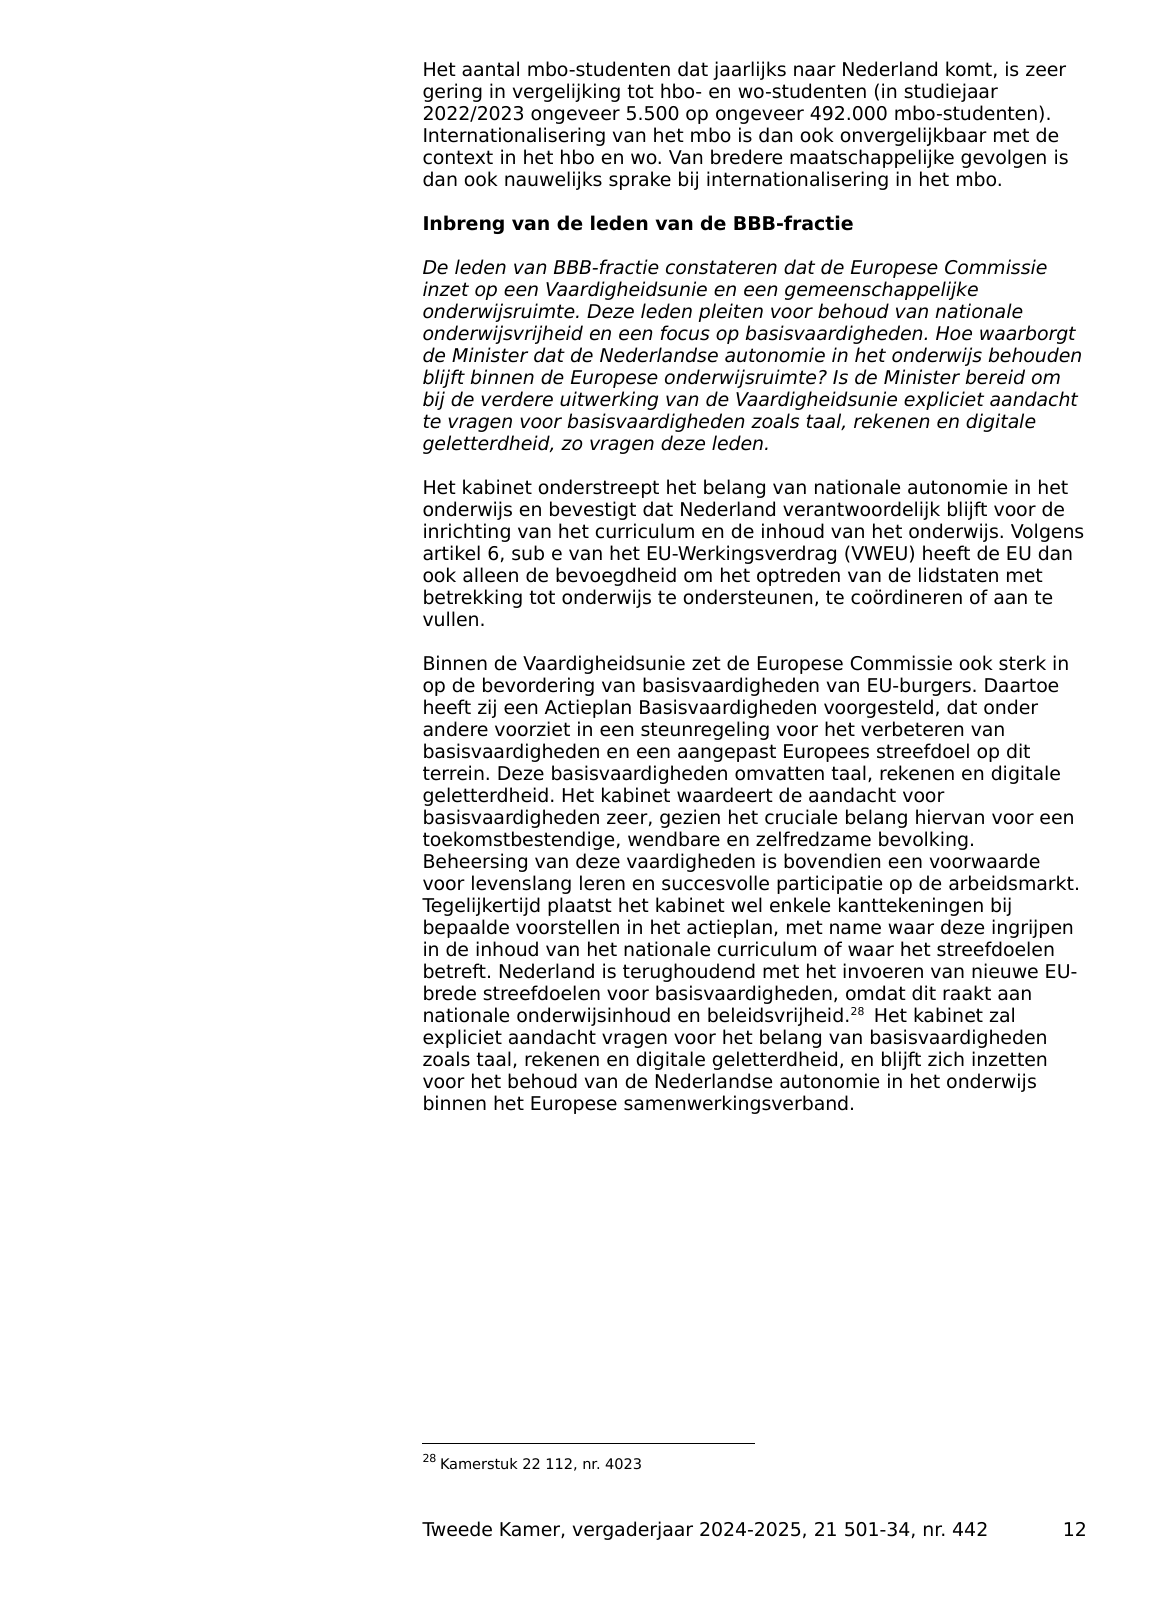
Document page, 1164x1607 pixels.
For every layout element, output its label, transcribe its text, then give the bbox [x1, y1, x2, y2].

subtitle Inbreng van de leden van de BBB-fractie [422, 213, 1087, 235]
text Het aantal mbo-studenten dat jaarlijks naar Nederland komt, is zeer gering in vergelijking tot hbo- en wo-studenten (in studiejaar 2022/2023 ongeveer 5.500 op ongeveer 492.000 mbo-studenten). Internationalisering van het mbo is dan ook onvergelijkbaar met de context in het hbo en wo. Van bredere maatschappelijke gevolgen is dan ook nauwelijks sprake bij internationalisering in het mbo. [422, 59, 1087, 191]
text Kamerstuk 22 112, nr. 4023 [422, 1452, 1087, 1474]
text Binnen de Vaardigheidsunie zet de Europese Commissie ook sterk in op de bevordering van basisvaardigheden van EU-burgers. Daartoe heeft zij een Actieplan Basisvaardigheden voorgesteld, dat onder andere voorziet in een steunregeling voor het verbeteren van basisvaardigheden en een aangepast Europees streefdoel op dit terrein. Deze basisvaardigheden omvatten taal, rekenen en digitale geletterdheid. Het kabinet waardeert de aandacht voor basisvaardigheden zeer, gezien het cruciale belang hiervan voor een toekomstbestendige, wendbare en zelfredzame bevolking. Beheersing van deze vaardigheden is bovendien een voorwaarde voor levenslang leren en succesvolle participatie op de arbeidsmarkt. Tegelijkertijd plaatst het kabinet wel enkele kanttekeningen bij bepaalde voorstellen in het actieplan, met name waar deze ingrijpen in de inhoud van het nationale curriculum of waar het streefdoelen betreft. Nederland is terughoudend met het invoeren van nieuwe EU-brede streefdoelen voor basisvaardigheden, omdat dit raakt aan nationale onderwijsinhoud en beleidsvrijheid. Het kabinet zal expliciet aandacht vragen voor het belang van basisvaardigheden zoals taal, rekenen en digitale geletterdheid, en blijft zich inzetten voor het behoud van de Nederlandse autonomie in het onderwijs binnen het Europese samenwerkingsverband. [422, 653, 1087, 1115]
text De leden van BBB-fractie constateren dat de Europese Commissie inzet op een Vaardigheidsunie en een gemeenschappelijke onderwijsruimte. Deze leden pleiten voor behoud van nationale onderwijsvrijheid en een focus op basisvaardigheden. Hoe waarborgt de Minister dat de Nederlandse autonomie in het onderwijs behouden blijft binnen de Europese onderwijsruimte? Is de Minister bereid om bij de verdere uitwerking van de Vaardigheidsunie expliciet aandacht te vragen voor basisvaardigheden zoals taal, rekenen en digitale geletterdheid, zo vragen deze leden. [422, 257, 1087, 455]
text Het kabinet onderstreept het belang van nationale autonomie in het onderwijs en bevestigt dat Nederland verantwoordelijk blijft voor de inrichting van het curriculum en de inhoud van het onderwijs. Volgens artikel 6, sub e van het EU-Werkingsverdrag (VWEU) heeft de EU dan ook alleen de bevoegdheid om het optreden van de lidstaten met betrekking tot onderwijs te ondersteunen, te coördineren of aan te vullen. [422, 477, 1087, 631]
